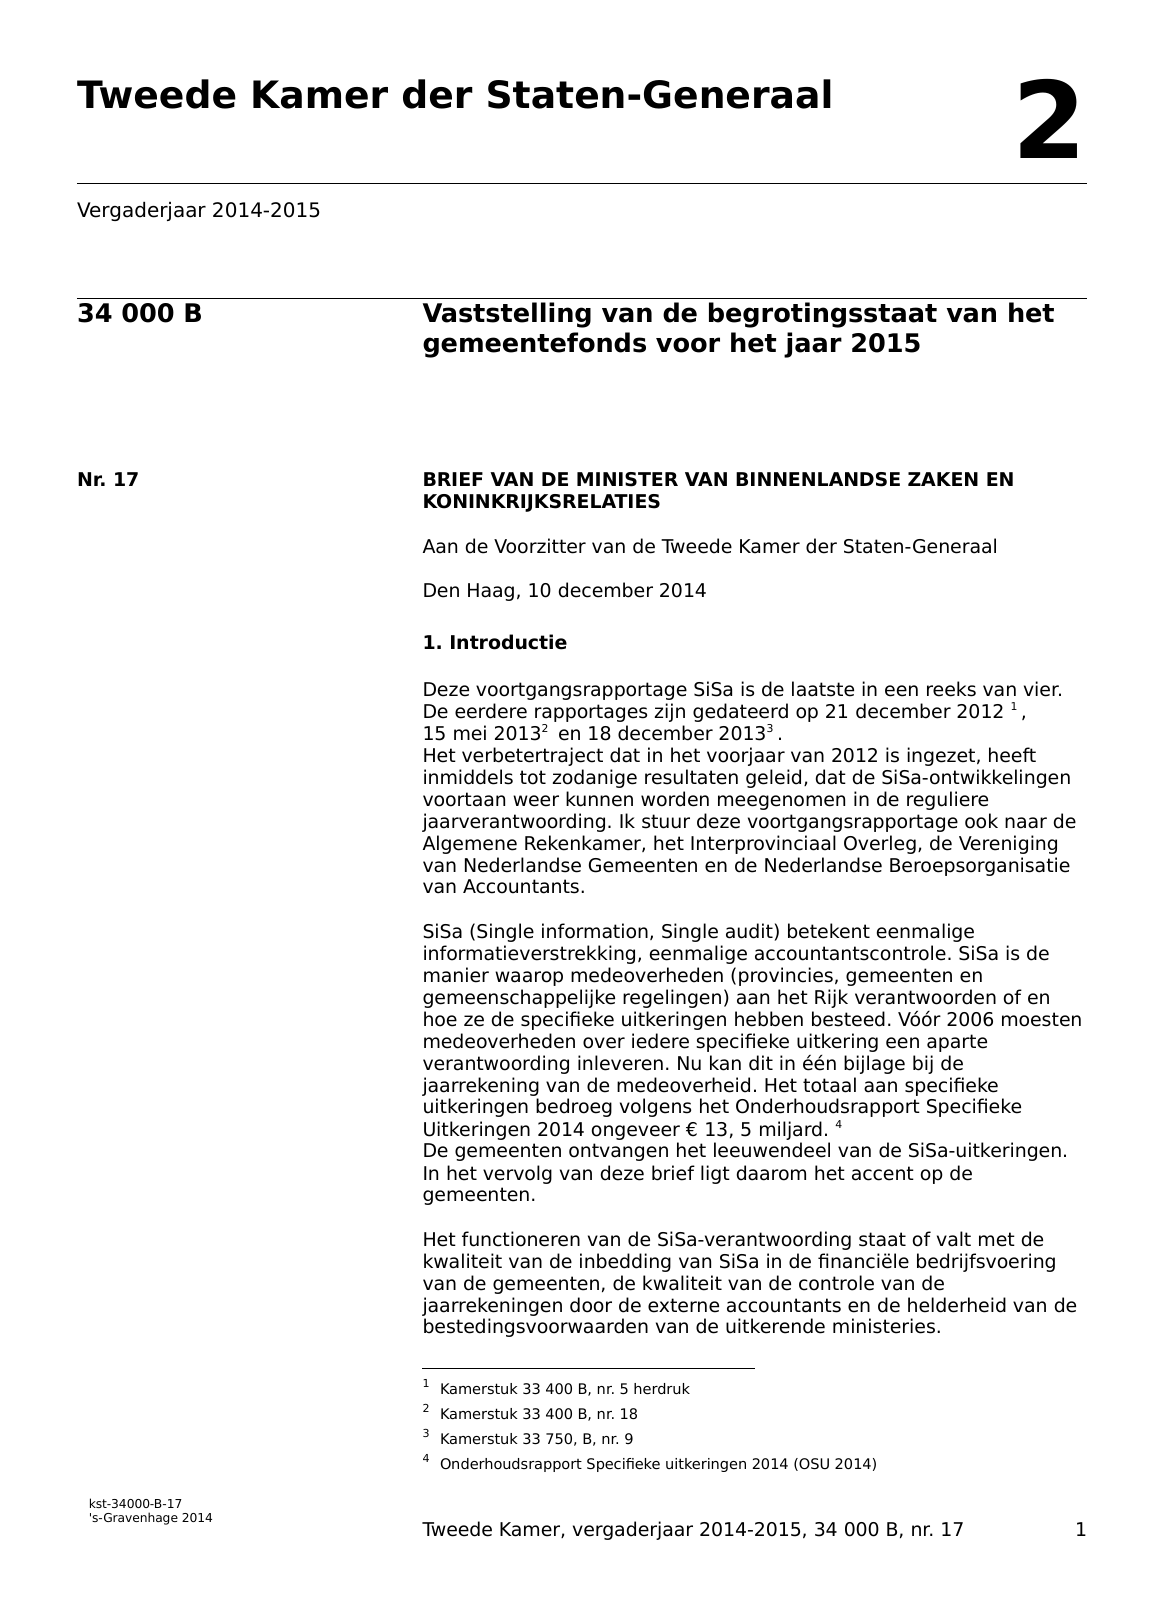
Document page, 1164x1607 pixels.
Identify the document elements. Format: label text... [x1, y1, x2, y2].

text Den Haag, 10 december 2014 [422, 580, 1087, 602]
text De gemeenten ontvangen het leeuwendeel van de SiSa-uitkeringen. In het vervolg van deze brief ligt daarom het accent op de gemeenten. [422, 1140, 1087, 1206]
subtitle 1. Introductie [422, 632, 1087, 654]
text Aan de Voorzitter van de Tweede Kamer der Staten-Generaal [422, 536, 1087, 557]
text Onderhoudsrapport Specifieke uitkeringen 2014 (OSU 2014) [422, 1452, 1087, 1474]
text Het functioneren van de SiSa-verantwoording staat of valt met de kwaliteit van de inbedding van SiSa in de financiële bedrijfsvoering van de gemeenten, de kwaliteit van de controle van de jaarrekeningen door de externe accountants en de helderheid van de bestedingsvoorwaarden van de uitkerende ministeries. [422, 1228, 1087, 1338]
subtitle Nr. 17 BRIEF VAN DE MINISTER VAN BINNENLANDSE ZAKEN EN KONINKRIJKSRELATIES [77, 469, 1087, 513]
table_header 2 [886, 59, 1087, 183]
subtitle 34 000 B Vaststelling van de begrotingsstaat van het gemeentefonds voor het jaar 2015 [77, 299, 1087, 358]
text Deze voortgangsrapportage SiSa is de laatste in een reeks van vier. De eerdere rapportages zijn gedateerd op 21 december 2012 , 15 mei 2013 en 18 december 2013. [422, 679, 1087, 744]
table_header Tweede Kamer der Staten-Generaal [77, 59, 886, 183]
text kst-34000-B-17 [88, 1497, 323, 1511]
text Kamerstuk 33 400 B, nr. 18 [422, 1402, 1087, 1424]
text 's-Gravenhage 2014 [88, 1511, 323, 1525]
text Kamerstuk 33 750, B, nr. 9 [422, 1427, 1087, 1449]
text SiSa (Single information, Single audit) betekent eenmalige informatieverstrekking, eenmalige accountantscontrole. SiSa is de manier waarop medeoverheden (provincies, gemeenten en gemeenschappelijke regelingen) aan het Rijk verantwoorden of en hoe ze de specifieke uitkeringen hebben besteed. Vóór 2006 moesten medeoverheden over iedere specifieke uitkering een aparte verantwoording inleveren. Nu kan dit in één bijlage bij de jaarrekening van de medeoverheid. Het totaal aan specifieke uitkeringen bedroeg volgens het Onderhoudsrapport Specifieke Uitkeringen 2014 ongeveer € 13, 5 miljard. [422, 921, 1087, 1140]
table_cell Vergaderjaar 2014-2015 [77, 184, 1087, 298]
text Het verbetertraject dat in het voorjaar van 2012 is ingezet, heeft inmiddels tot zodanige resultaten geleid, dat de SiSa-ontwikkelingen voortaan weer kunnen worden meegenomen in de reguliere jaarverantwoording. Ik stuur deze voortgangsrapportage ook naar de Algemene Rekenkamer, het Interprovinciaal Overleg, de Vereniging van Nederlandse Gemeenten en de Nederlandse Beroepsorganisatie van Accountants. [422, 744, 1087, 898]
text Kamerstuk 33 400 B, nr. 5 herdruk [422, 1377, 1087, 1399]
